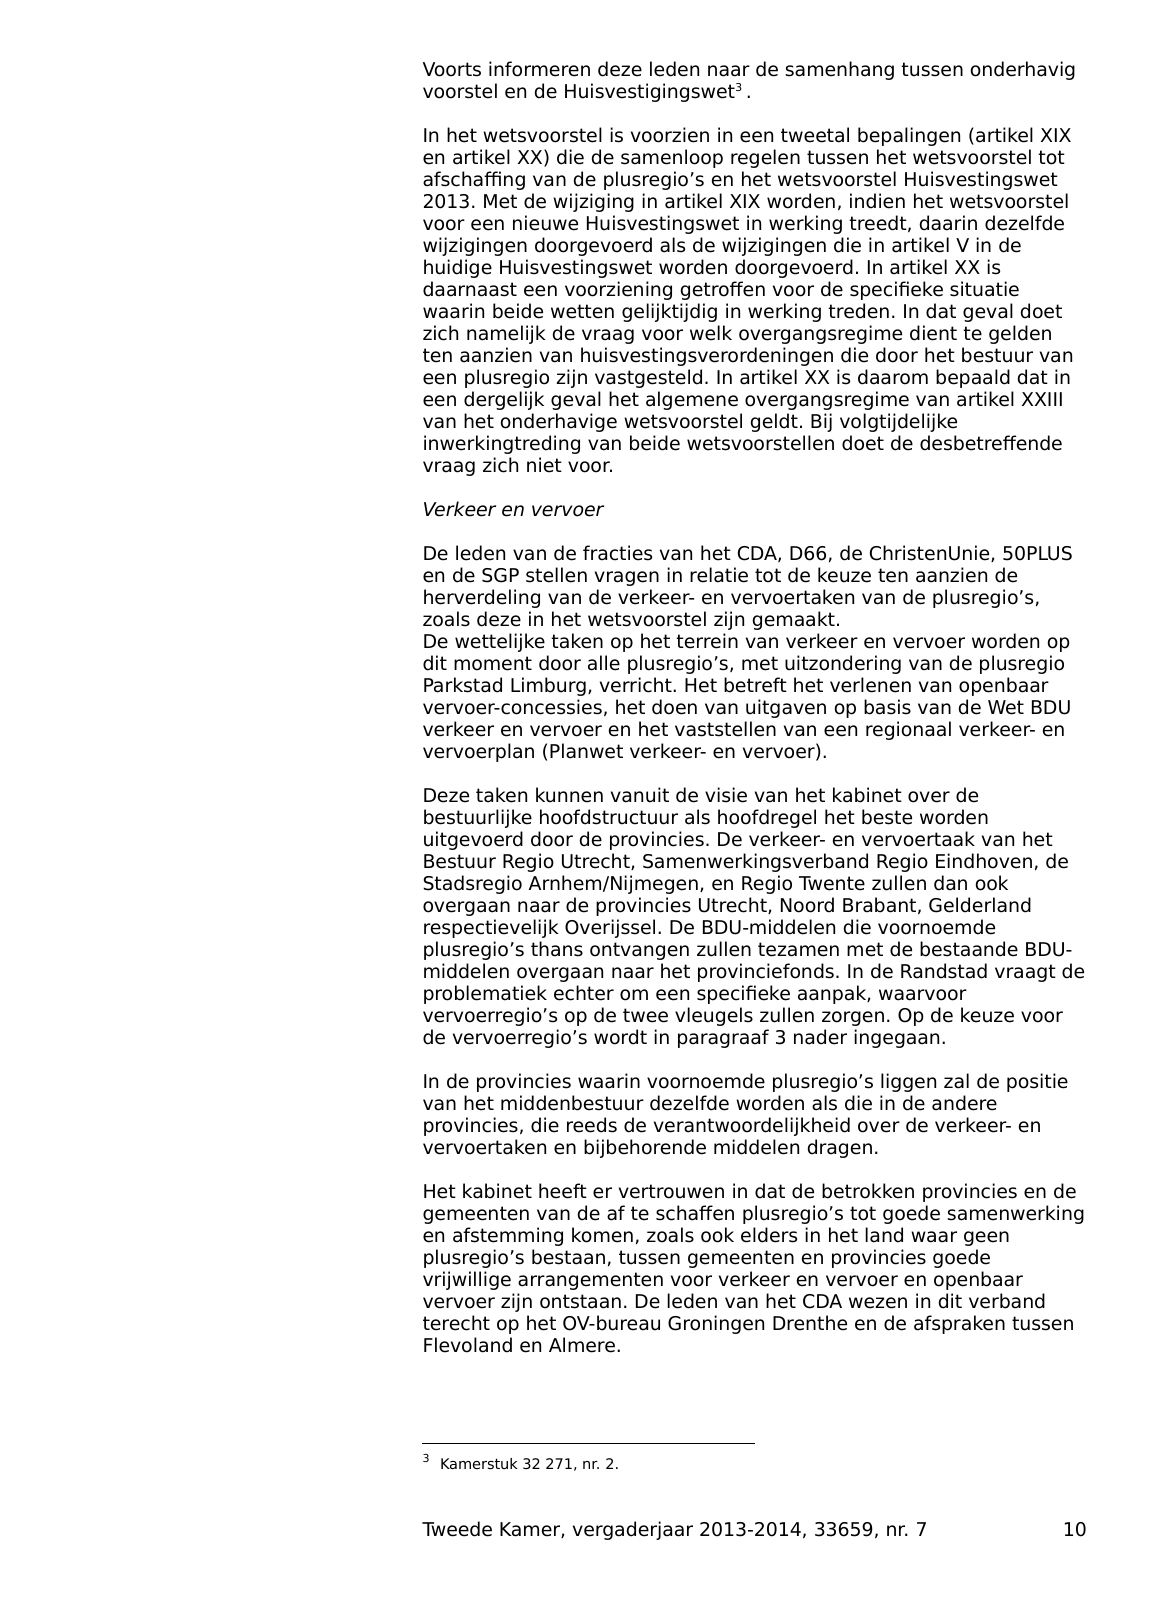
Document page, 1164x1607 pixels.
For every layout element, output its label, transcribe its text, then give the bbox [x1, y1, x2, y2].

text De wettelijke taken op het terrein van verkeer en vervoer worden op dit moment door alle plusregio’s, met uitzondering van de plusregio Parkstad Limburg, verricht. Het betreft het verlenen van openbaar vervoer-concessies, het doen van uitgaven op basis van de Wet BDU verkeer en vervoer en het vaststellen van een regionaal verkeer- en vervoerplan (Planwet verkeer- en vervoer). [422, 631, 1087, 763]
text In de provincies waarin voornoemde plusregio’s liggen zal de positie van het middenbestuur dezelfde worden als die in de andere provincies, die reeds de verantwoordelijkheid over de verkeer- en vervoertaken en bijbehorende middelen dragen. [422, 1071, 1087, 1159]
subtitle Verkeer en vervoer [422, 499, 1087, 521]
text Het kabinet heeft er vertrouwen in dat de betrokken provincies en de gemeenten van de af te schaffen plusregio’s tot goede samenwerking en afstemming komen, zoals ook elders in het land waar geen plusregio’s bestaan, tussen gemeenten en provincies goede vrijwillige arrangementen voor verkeer en vervoer en openbaar vervoer zijn ontstaan. De leden van het CDA wezen in dit verband terecht op het OV-bureau Groningen Drenthe en de afspraken tussen Flevoland en Almere. [422, 1181, 1087, 1357]
text De leden van de fracties van het CDA, D66, de ChristenUnie, 50PLUS en de SGP stellen vragen in relatie tot de keuze ten aanzien de herverdeling van de verkeer- en vervoertaken van de plusregio’s, zoals deze in het wetsvoorstel zijn gemaakt. [422, 543, 1087, 631]
text Kamerstuk 32 271, nr. 2. [422, 1452, 1087, 1474]
text In het wetsvoorstel is voorzien in een tweetal bepalingen (artikel XIX en artikel XX) die de samenloop regelen tussen het wetsvoorstel tot afschaffing van de plusregio’s en het wetsvoorstel Huisvestingswet 2013. Met de wijziging in artikel XIX worden, indien het wetsvoorstel voor een nieuwe Huisvestingswet in werking treedt, daarin dezelfde wijzigingen doorgevoerd als de wijzigingen die in artikel V in de huidige Huisvestingswet worden doorgevoerd. In artikel XX is daarnaast een voorziening getroffen voor de specifieke situatie waarin beide wetten gelijktijdig in werking treden. In dat geval doet zich namelijk de vraag voor welk overgangsregime dient te gelden ten aanzien van huisvestingsverordeningen die door het bestuur van een plusregio zijn vastgesteld. In artikel XX is daarom bepaald dat in een dergelijk geval het algemene overgangsregime van artikel XXIII van het onderhavige wetsvoorstel geldt. Bij volgtijdelijke inwerkingtreding van beide wetsvoorstellen doet de desbetreffende vraag zich niet voor. [422, 125, 1087, 477]
text Deze taken kunnen vanuit de visie van het kabinet over de bestuurlijke hoofdstructuur als hoofdregel het beste worden uitgevoerd door de provincies. De verkeer- en vervoertaak van het Bestuur Regio Utrecht, Samenwerkingsverband Regio Eindhoven, de Stadsregio Arnhem/Nijmegen, en Regio Twente zullen dan ook overgaan naar de provincies Utrecht, Noord Brabant, Gelderland respectievelijk Overijssel. De BDU-middelen die voornoemde plusregio’s thans ontvangen zullen tezamen met de bestaande BDU-middelen overgaan naar het provinciefonds. In de Randstad vraagt de problematiek echter om een specifieke aanpak, waarvoor vervoerregio’s op de twee vleugels zullen zorgen. Op de keuze voor de vervoerregio’s wordt in paragraaf 3 nader ingegaan. [422, 785, 1087, 1049]
text Voorts informeren deze leden naar de samenhang tussen onderhavig voorstel en de Huisvestigingswet. [422, 59, 1087, 103]
